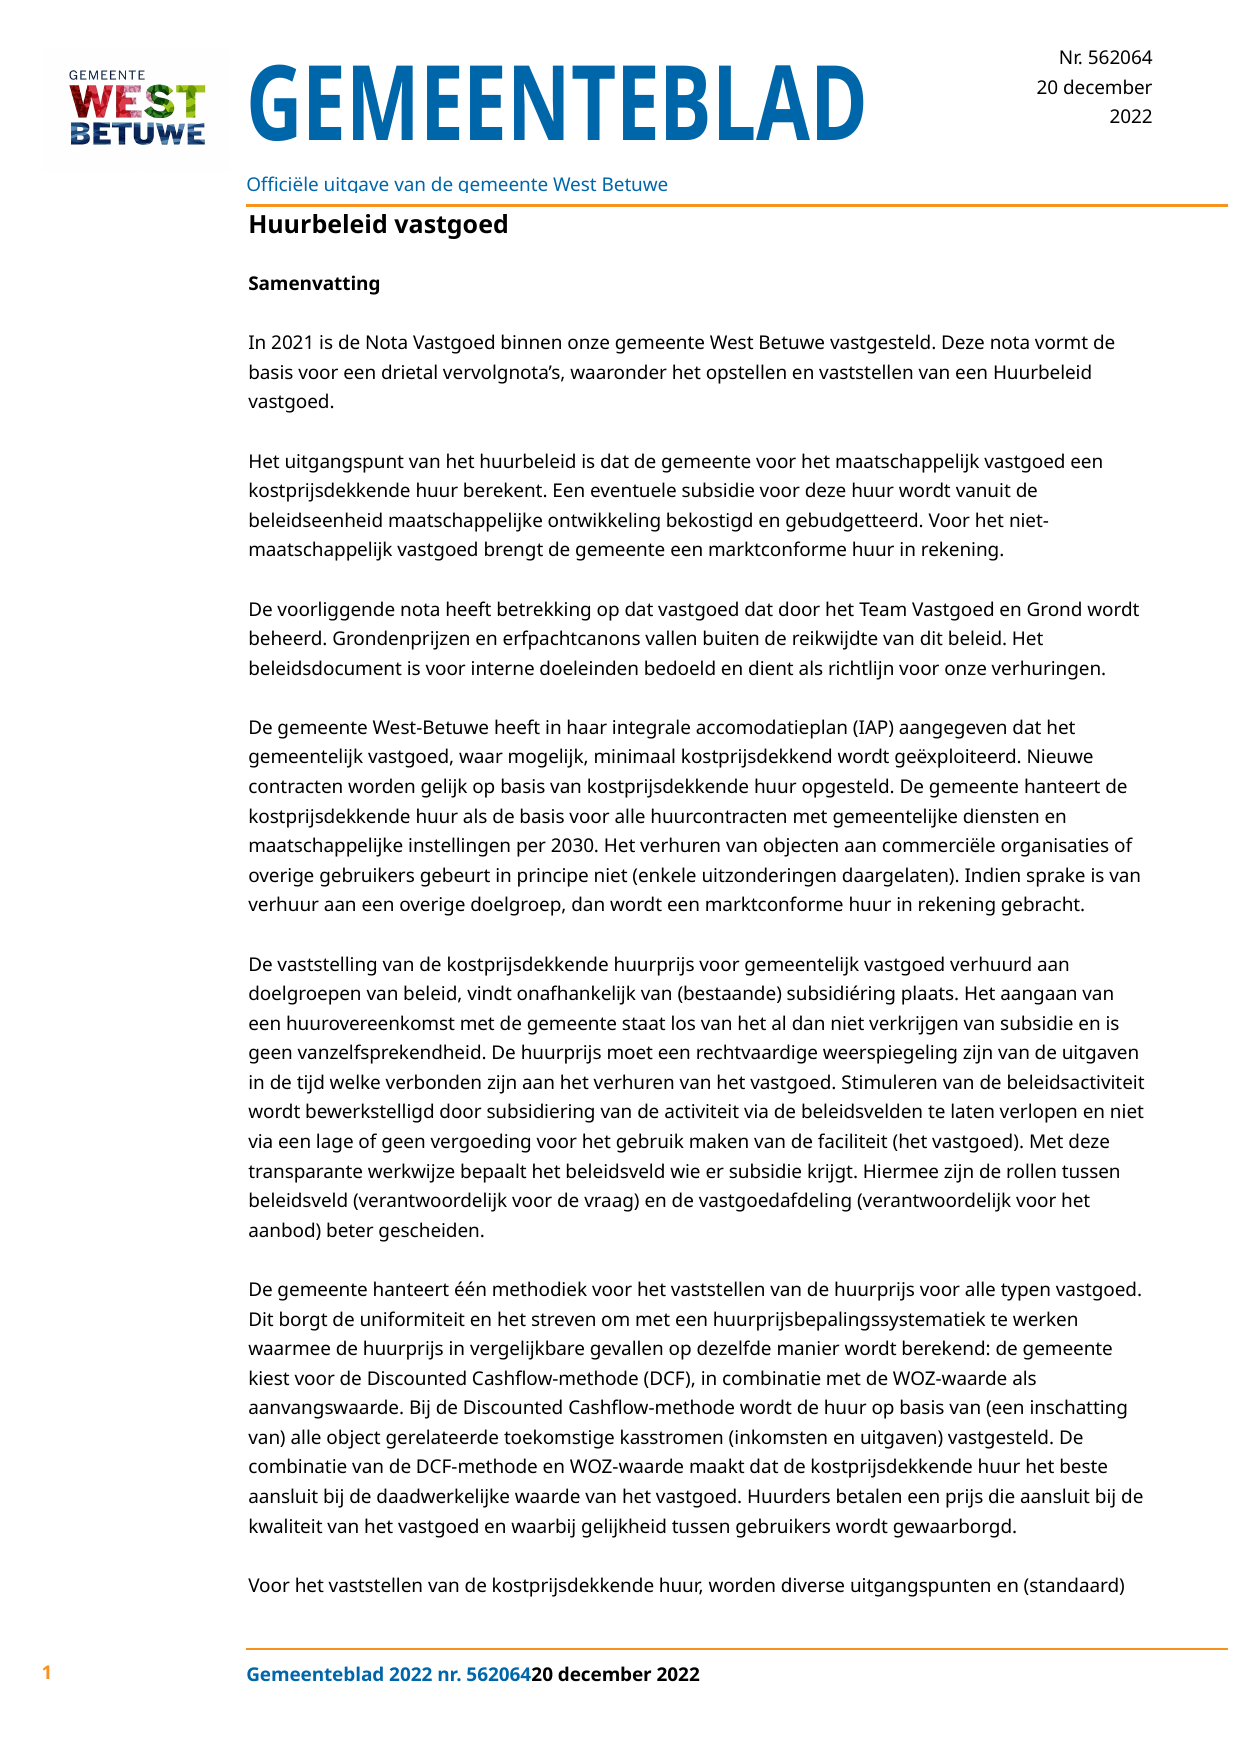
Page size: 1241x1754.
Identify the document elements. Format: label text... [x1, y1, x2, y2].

text De voorliggende nota heeft betrekking op dat vastgoed dat door het Team Vastgoed en Grond wordt beheerd. Grondenprijzen en erfpachtcanons vallen buiten de reikwijdte van dit beleid. Het beleidsdocument is voor interne doeleinden bedoeld en dient als richtlijn voor onze verhuringen. [248, 596, 1152, 681]
text De vaststelling van de kostprijsdekkende huurprijs voor gemeentelijk vastgoed verhuurd aan doelgroepen van beleid, vindt onafhankelijk van (bestaande) subsidiéring plaats. Het aangaan van een huurovereenkomst met de gemeente staat los van het al dan niet verkrijgen van subsidie en is geen vanzelfsprekendheid. De huurprijs moet een rechtvaardige weerspiegeling zijn van de uitgaven in de tijd welke verbonden zijn aan het verhuren van het vastgoed. Stimuleren van de beleidsactiviteit wordt bewerkstelligd door subsidiering van de activiteit via de beleidsvelden te laten verlopen en niet via een lage of geen vergoeding voor het gebruik maken van de faciliteit (het vastgoed). Met deze transparante werkwijze bepaalt het beleidsveld wie er subsidie krijgt. Hiermee zijn de rollen tussen beleidsveld (verantwoordelijk voor de vraag) en de vastgoedafdeling (verantwoordelijk voor het aanbod) beter gescheiden. [248, 951, 1152, 1243]
text Huurbeleid vastgoed [248, 207, 1152, 241]
text De gemeente West-Betuwe heeft in haar integrale accomodatieplan (IAP) aangegeven dat het gemeentelijk vastgoed, waar mogelijk, minimaal kostprijsdekkend wordt geëxploiteerd. Nieuwe contracten worden gelijk op basis van kostprijsdekkende huur opgesteld. De gemeente hanteert de kostprijsdekkende huur als de basis voor alle huurcontracten met gemeentelijke diensten en maatschappelijke instellingen per 2030. Het verhuren van objecten aan commerciële organisaties of overige gebruikers gebeurt in principe niet (enkele uitzonderingen daargelaten). Indien sprake is van verhuur aan een overige doelgroep, dan wordt een marktconforme huur in rekening gebracht. [248, 714, 1152, 917]
text De gemeente hanteert één methodiek voor het vaststellen van de huurprijs voor alle typen vastgoed. Dit borgt de uniformiteit en het streven om met een huurprijsbepalingssystematiek te werken waarmee de huurprijs in vergelijkbare gevallen op dezelfde manier wordt berekend: de gemeente kiest voor de Discounted Cashflow-methode (DCF), in combinatie met de WOZ-waarde als aanvangswaarde. Bij de Discounted Cashflow-methode wordt de huur op basis van (een inschatting van) alle object gerelateerde toekomstige kasstromen (inkomsten en uitgaven) vastgesteld. De combinatie van de DCF-methode en WOZ-waarde maakt dat de kostprijsdekkende huur het beste aansluit bij de daadwerkelijke waarde van het vastgoed. Huurders betalen een prijs die aansluit bij de kwaliteit van het vastgoed en waarbij gelijkheid tussen gebruikers wordt gewaarborgd. [248, 1276, 1152, 1538]
picture [41, 47, 231, 172]
text Samenvatting [248, 270, 1152, 296]
text Voor het vaststellen van de kostprijsdekkende huur, worden diverse uitgangspunten en (standaard) [248, 1572, 1152, 1598]
text In 2021 is de Nota Vastgoed binnen onze gemeente West Betuwe vastgesteld. Deze nota vormt de basis voor een drietal vervolgnota’s, waaronder het opstellen en vaststellen van een Huurbeleid vastgoed. [248, 329, 1152, 414]
text Het uitgangspunt van het huurbeleid is dat de gemeente voor het maatschappelijk vastgoed een kostprijsdekkende huur berekent. Een eventuele subsidie voor deze huur wordt vanuit de beleidseenheid maatschappelijke ontwikkeling bekostigd en gebudgetteerd. Voor het niet-maatschappelijk vastgoed brengt de gemeente een marktconforme huur in rekening. [248, 448, 1152, 562]
